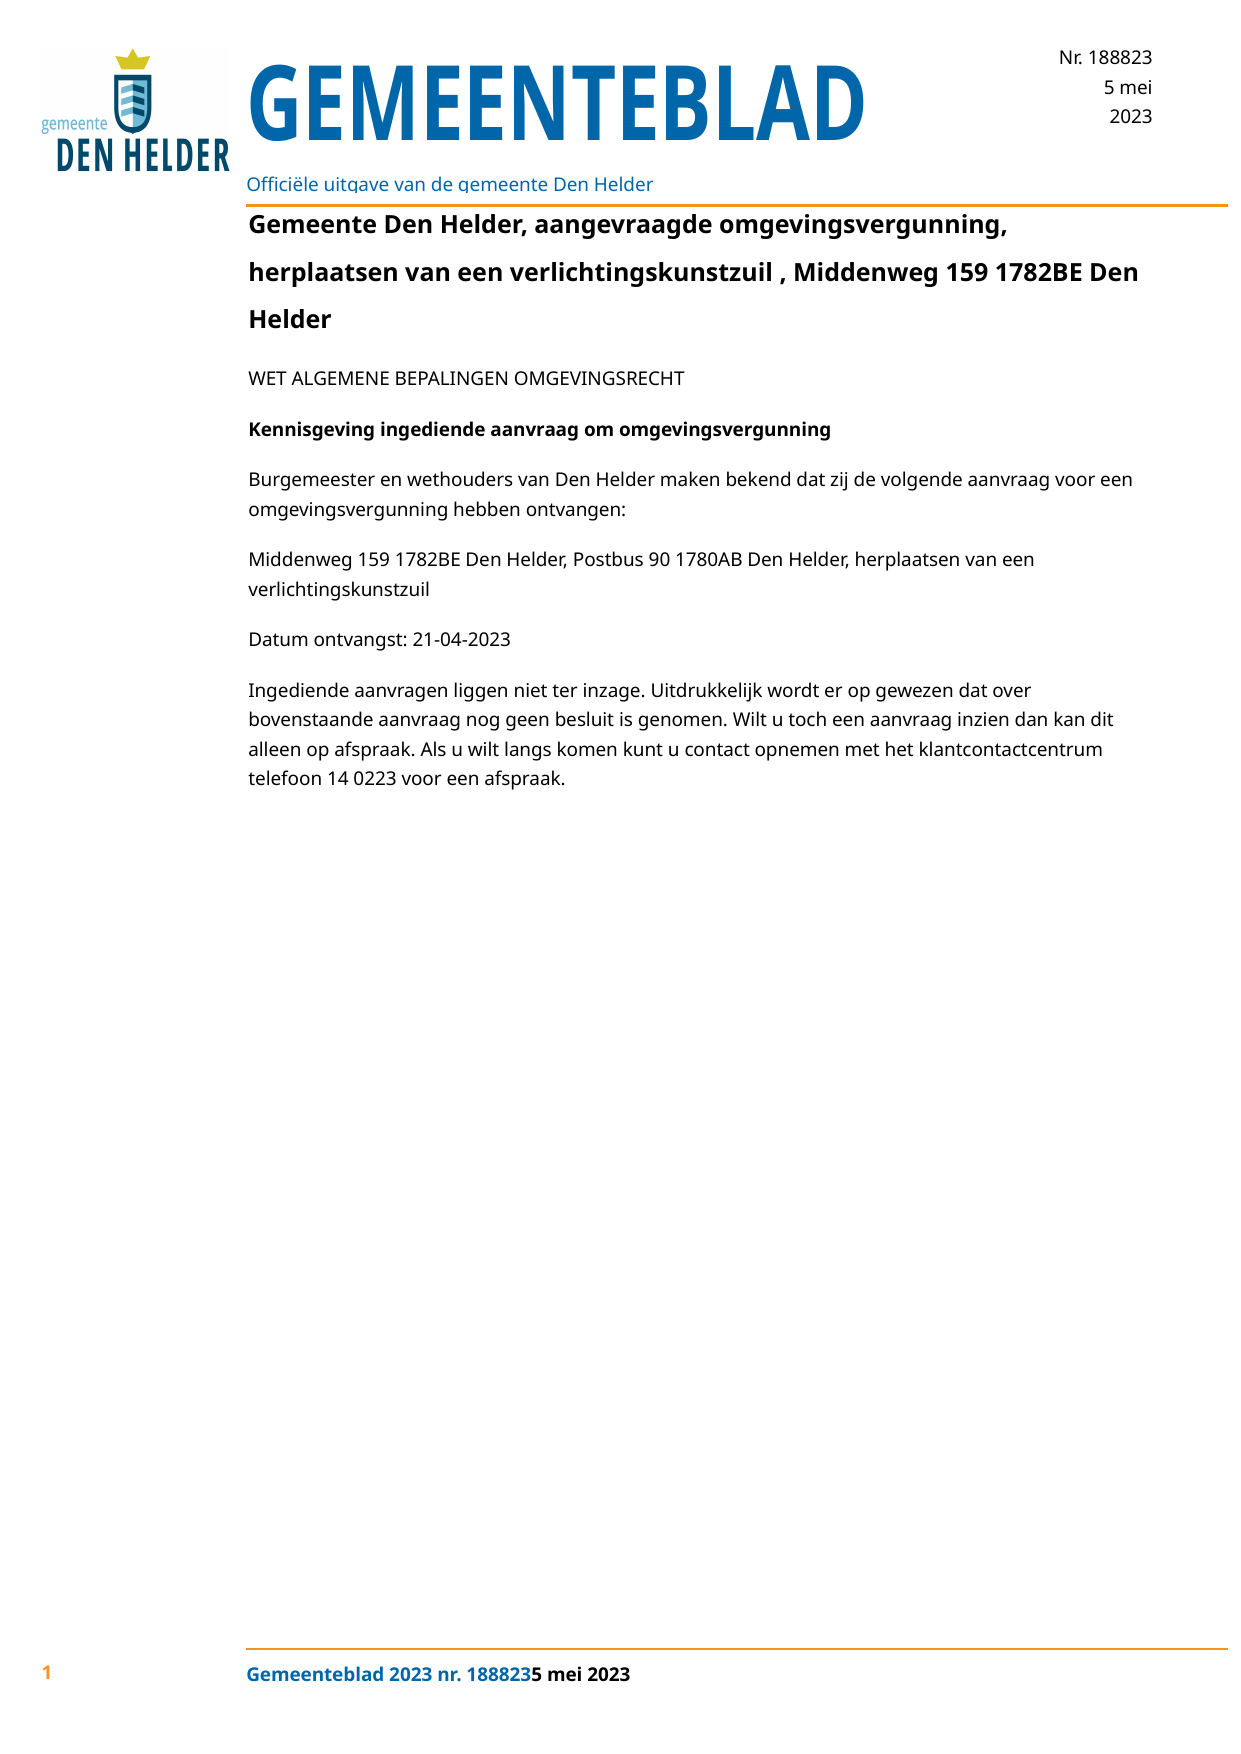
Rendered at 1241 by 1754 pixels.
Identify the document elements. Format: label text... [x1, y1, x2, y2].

text WET ALGEMENE BEPALINGEN OMGEVINGSRECHT [248, 366, 1152, 391]
picture [182, 144, 187, 165]
picture [130, 157, 135, 172]
text Ingediende aanvragen liggen niet ter inzage. Uitdrukkelijk wordt er op gewezen dat over bovenstaande aanvraag nog geen besluit is genomen. Wilt u toch een aanvraag inzien dan kan dit alleen op afspraak. Als u wilt langs komen kunt u contact opnemen met het klantcontactcentrum telefoon 14 0223 voor een afspraak. [248, 677, 1152, 791]
text Datum ontvangst: 21-04-2023 [248, 626, 1152, 652]
picture [100, 154, 106, 172]
picture [41, 47, 231, 172]
text Burgemeester en wethouders van Den Helder maken bekend dat zij de volgende aanvraag voor een omgevingsvergunning hebben ontvangen: [248, 466, 1152, 522]
picture [220, 160, 224, 172]
text Kennisgeving ingediende aanvraag om omgevingsvergunning [248, 416, 1152, 442]
picture [63, 144, 68, 165]
text Middenweg 159 1782BE Den Helder, Postbus 90 1780AB Den Helder, herplaatsen van een verlichtingskunstzuil [248, 546, 1152, 602]
text Gemeente Den Helder, aangevraagde omgevingsvergunning, herplaatsen van een verlichtingskunstzuil , Middenweg 159 1782BE Den Helder [248, 207, 1152, 336]
